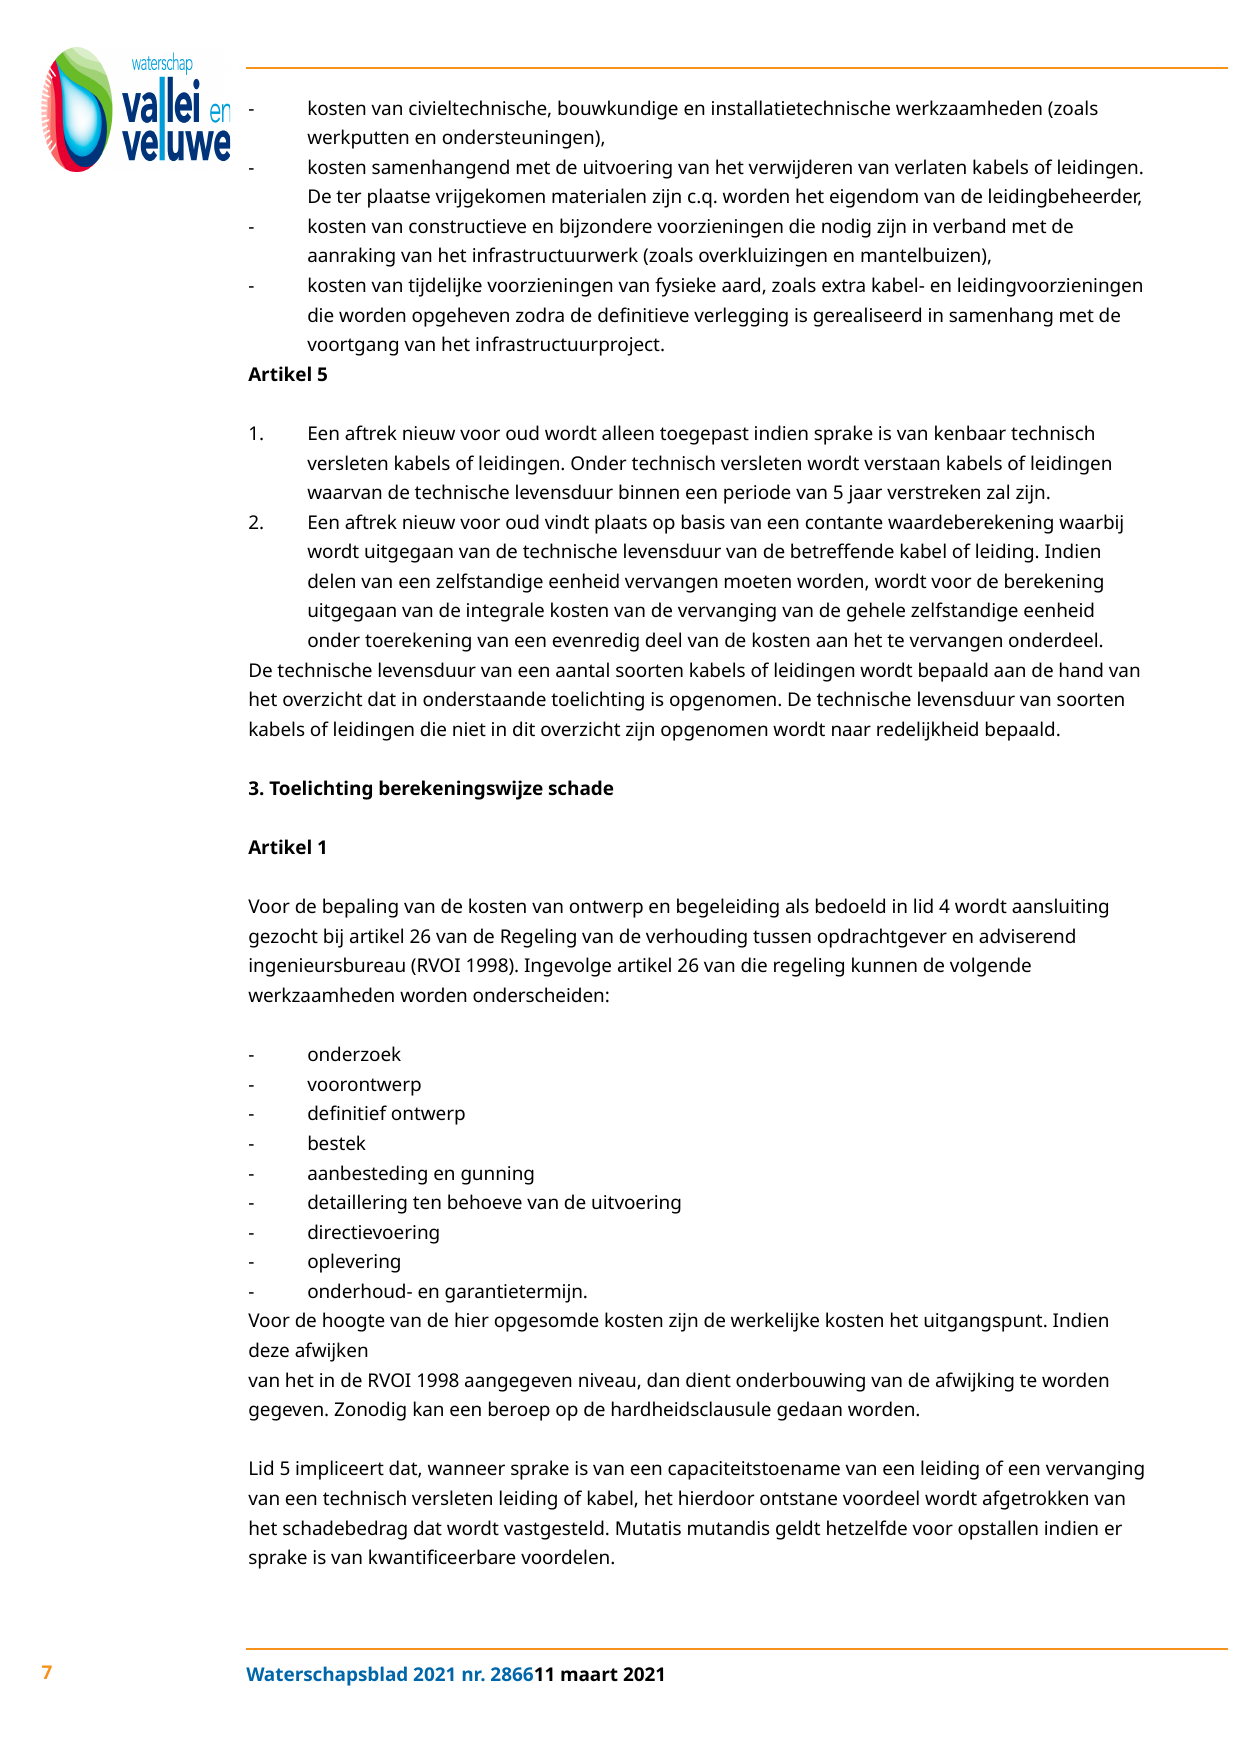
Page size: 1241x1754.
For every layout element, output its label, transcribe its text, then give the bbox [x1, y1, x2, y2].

text Artikel 1 [248, 834, 1152, 860]
text Artikel 5 [248, 361, 1152, 387]
list onderhoud- en garantietermijn. [248, 1278, 1152, 1304]
text 3. Toelichting berekeningswijze schade [248, 775, 1152, 801]
list kosten van civieltechnische, bouwkundige en installatietechnische werkzaamheden (zoals werkputten en ondersteuningen), [248, 95, 1152, 150]
list directievoering [248, 1219, 1152, 1245]
text Voor de hoogte van de hier opgesomde kosten zijn de werkelijke kosten het uitgangspunt. Indien deze afwijken [248, 1308, 1152, 1363]
list Een aftrek nieuw voor oud vindt plaats op basis van een contante waardeberekening waarbij wordt uitgegaan van de technische levensduur van de betreffende kabel of leiding. Indien delen van een zelfstandige eenheid vervangen moeten worden, wordt voor de berekening uitgegaan van de integrale kosten van de vervanging van de gehele zelfstandige eenheid onder toerekening van een evenredig deel van de kosten aan het te vervangen onderdeel. [248, 509, 1152, 653]
text Voor de bepaling van de kosten van ontwerp en begeleiding als bedoeld in lid 4 wordt aansluiting gezocht bij artikel 26 van de Regeling van de verhouding tussen opdrachtgever en adviserend ingenieursbureau (RVOI 1998). Ingevolge artikel 26 van die regeling kunnen de volgende werkzaamheden worden onderscheiden: [248, 893, 1152, 1008]
list onderzoek [248, 1041, 1152, 1067]
text van het in de RVOI 1998 aangegeven niveau, dan dient onderbouwing van de afwijking te worden gegeven. Zonodig kan een beroep op de hardheidsclausule gedaan worden. [248, 1367, 1152, 1422]
list aanbesteding en gunning [248, 1160, 1152, 1186]
text Lid 5 impliceert dat, wanneer sprake is van een capaciteitstoename van een leiding of een vervanging van een technisch versleten leiding of kabel, het hierdoor ontstane voordeel wordt afgetrokken van het schadebedrag dat wordt vastgesteld. Mutatis mutandis geldt hetzelfde voor opstallen indien er sprake is van kwantificeerbare voordelen. [248, 1456, 1152, 1570]
list voorontwerp [248, 1071, 1152, 1097]
text De technische levensduur van een aantal soorten kabels of leidingen wordt bepaald aan de hand van het overzicht dat in onderstaande toelichting is opgenomen. De technische levensduur van soorten kabels of leidingen die niet in dit overzicht zijn opgenomen wordt naar redelijkheid bepaald. [248, 657, 1152, 742]
list definitief ontwerp [248, 1101, 1152, 1126]
list kosten samenhangend met de uitvoering van het verwijderen van verlaten kabels of leidingen. De ter plaatse vrijgekomen materialen zijn c.q. worden het eigendom van de leidingbeheerder, [248, 154, 1152, 209]
list Een aftrek nieuw voor oud wordt alleen toegepast indien sprake is van kenbaar technisch versleten kabels of leidingen. Onder technisch versleten wordt verstaan kabels of leidingen waarvan de technische levensduur binnen een periode van 5 jaar verstreken zal zijn. [248, 420, 1152, 505]
list kosten van constructieve en bijzondere voorzieningen die nodig zijn in verband met de aanraking van het infrastructuurwerk (zoals overkluizingen en mantelbuizen), [248, 213, 1152, 268]
picture [41, 47, 231, 172]
list bestek [248, 1130, 1152, 1156]
list oplevering [248, 1248, 1152, 1274]
list kosten van tijdelijke voorzieningen van fysieke aard, zoals extra kabel- en leidingvoorzieningen die worden opgeheven zodra de definitieve verlegging is gerealiseerd in samenhang met de voortgang van het infrastructuurproject. [248, 272, 1152, 357]
list detaillering ten behoeve van de uitvoering [248, 1189, 1152, 1215]
